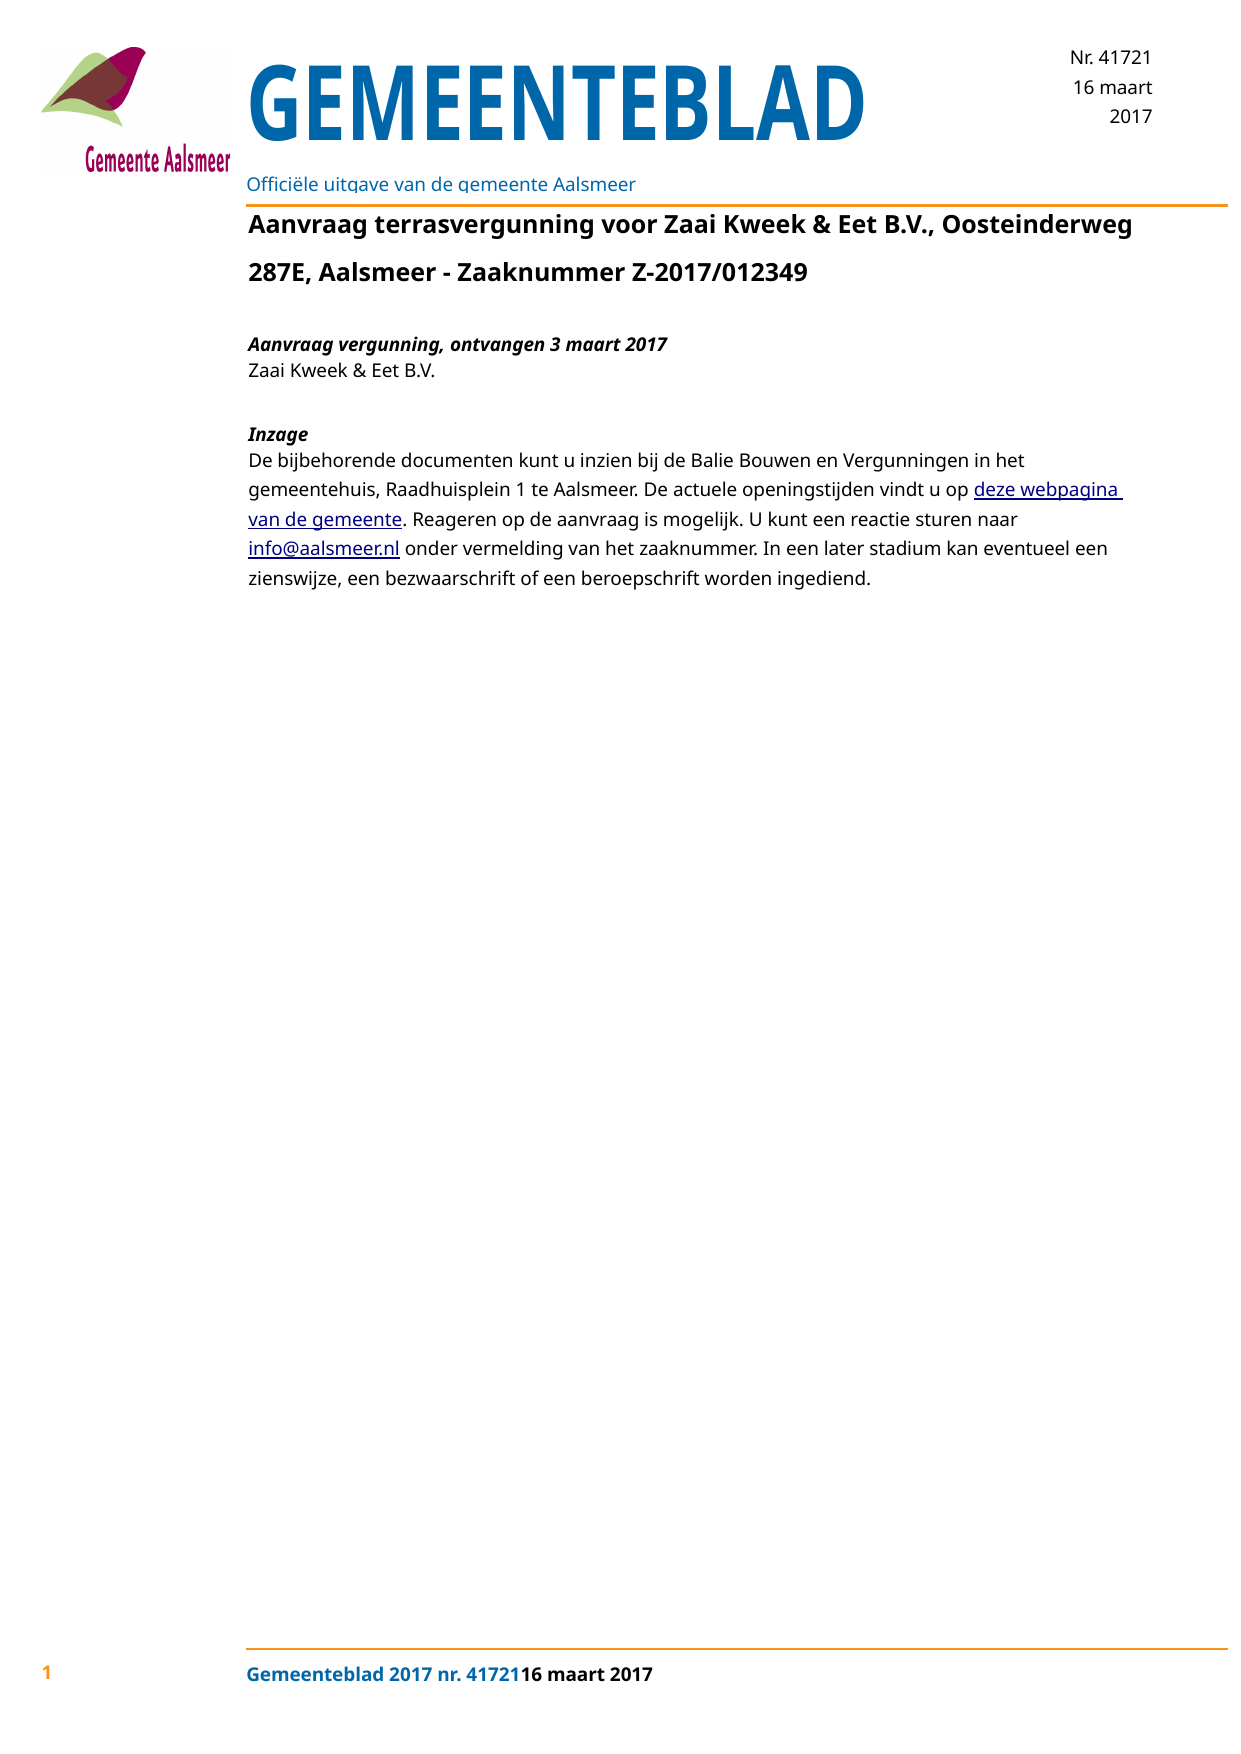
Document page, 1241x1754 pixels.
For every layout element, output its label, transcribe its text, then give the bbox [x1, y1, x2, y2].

text Inzage [248, 421, 1152, 447]
picture [41, 47, 231, 172]
text Aanvraag terrasvergunning voor Zaai Kweek & Eet B.V., Oosteinderweg 287E, Aalsmeer - Zaaknummer Z-2017/012349 [248, 207, 1152, 288]
text ​ [248, 616, 1152, 641]
text De bijbehorende documenten kunt u inzien bij de Balie Bouwen en Vergunningen in het gemeentehuis, Raadhuisplein 1 te Aalsmeer. De actuele openingstijden vindt u op deze webpagina van de gemeente. Reageren op de aanvraag is mogelijk. U kunt een reactie sturen naar info@aalsmeer.nl onder vermelding van het zaaknummer. In een later stadium kan eventueel een zienswijze, een bezwaarschrift of een beroepschrift worden ingediend. [248, 447, 1152, 591]
text Aanvraag vergunning, ontvangen 3 maart 2017 [248, 331, 1152, 357]
text Zaai Kweek & Eet B.V. [248, 357, 1152, 383]
